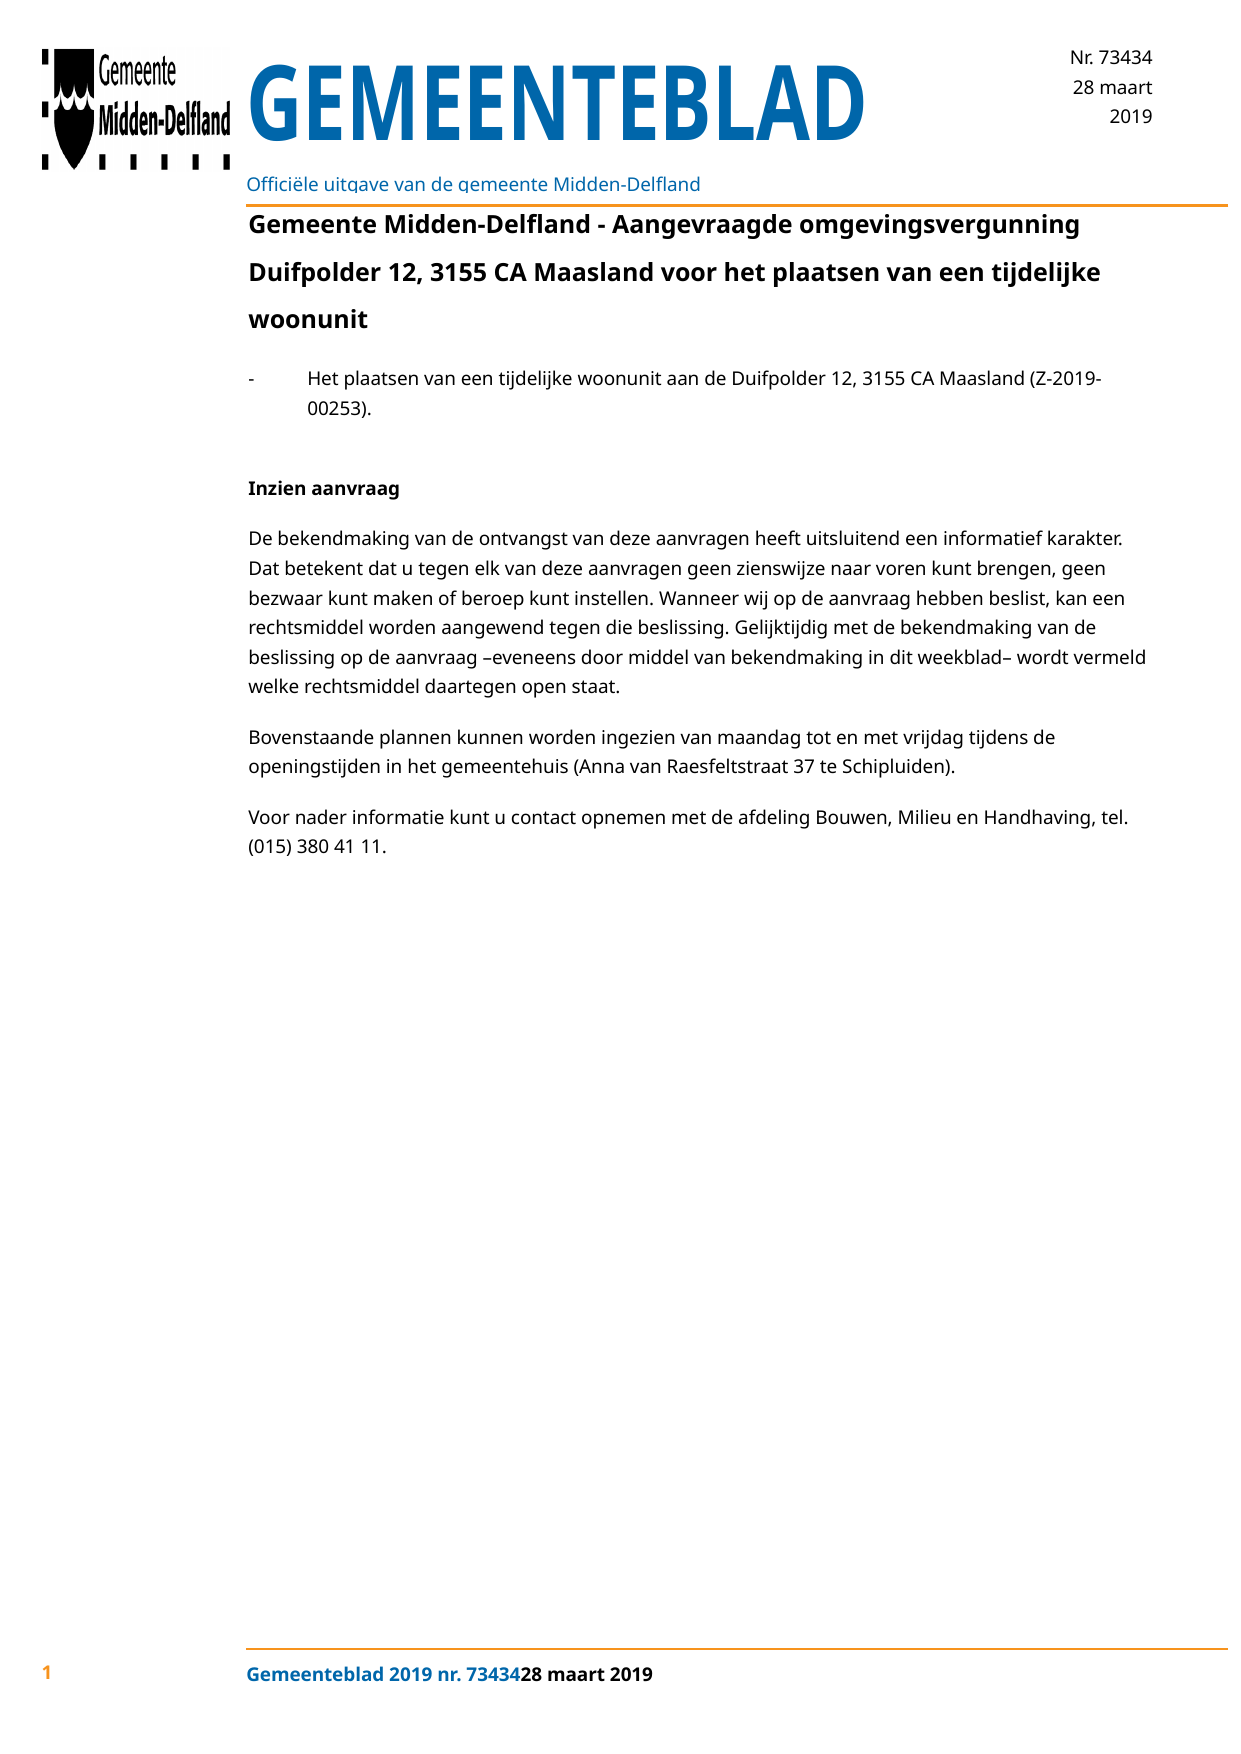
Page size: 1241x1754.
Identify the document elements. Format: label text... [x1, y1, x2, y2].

picture [41, 47, 231, 172]
text Bovenstaande plannen kunnen worden ingezien van maandag tot en met vrijdag tijdens de openingstijden in het gemeentehuis (Anna van Raesfeltstraat 37 te Schipluiden). [248, 724, 1152, 779]
text Gemeente Midden-Delfland - Aangevraagde omgevingsvergunning Duifpolder 12, 3155 CA Maasland voor het plaatsen van een tijdelijke woonunit [248, 207, 1152, 336]
text Voor nader informatie kunt u contact opnemen met de afdeling Bouwen, Milieu en Handhaving, tel. (015) 380 41 11. [248, 804, 1152, 859]
text De bekendmaking van de ontvangst van deze aanvragen heeft uitsluitend een informatief karakter. Dat betekent dat u tegen elk van deze aanvragen geen zienswijze naar voren kunt brengen, geen bezwaar kunt maken of beroep kunt instellen. Wanneer wij op de aanvraag hebben beslist, kan een rechtsmiddel worden aangewend tegen die beslissing. Gelijktijdig met de bekendmaking van de beslissing op de aanvraag –eveneens door middel van bekendmaking in dit weekblad– wordt vermeld welke rechtsmiddel daartegen open staat. [248, 526, 1152, 699]
text Inzien aanvraag [248, 475, 1152, 501]
list Het plaatsen van een tijdelijke woonunit aan de Duifpolder 12, 3155 CA Maasland (Z-2019-00253). [248, 366, 1152, 421]
